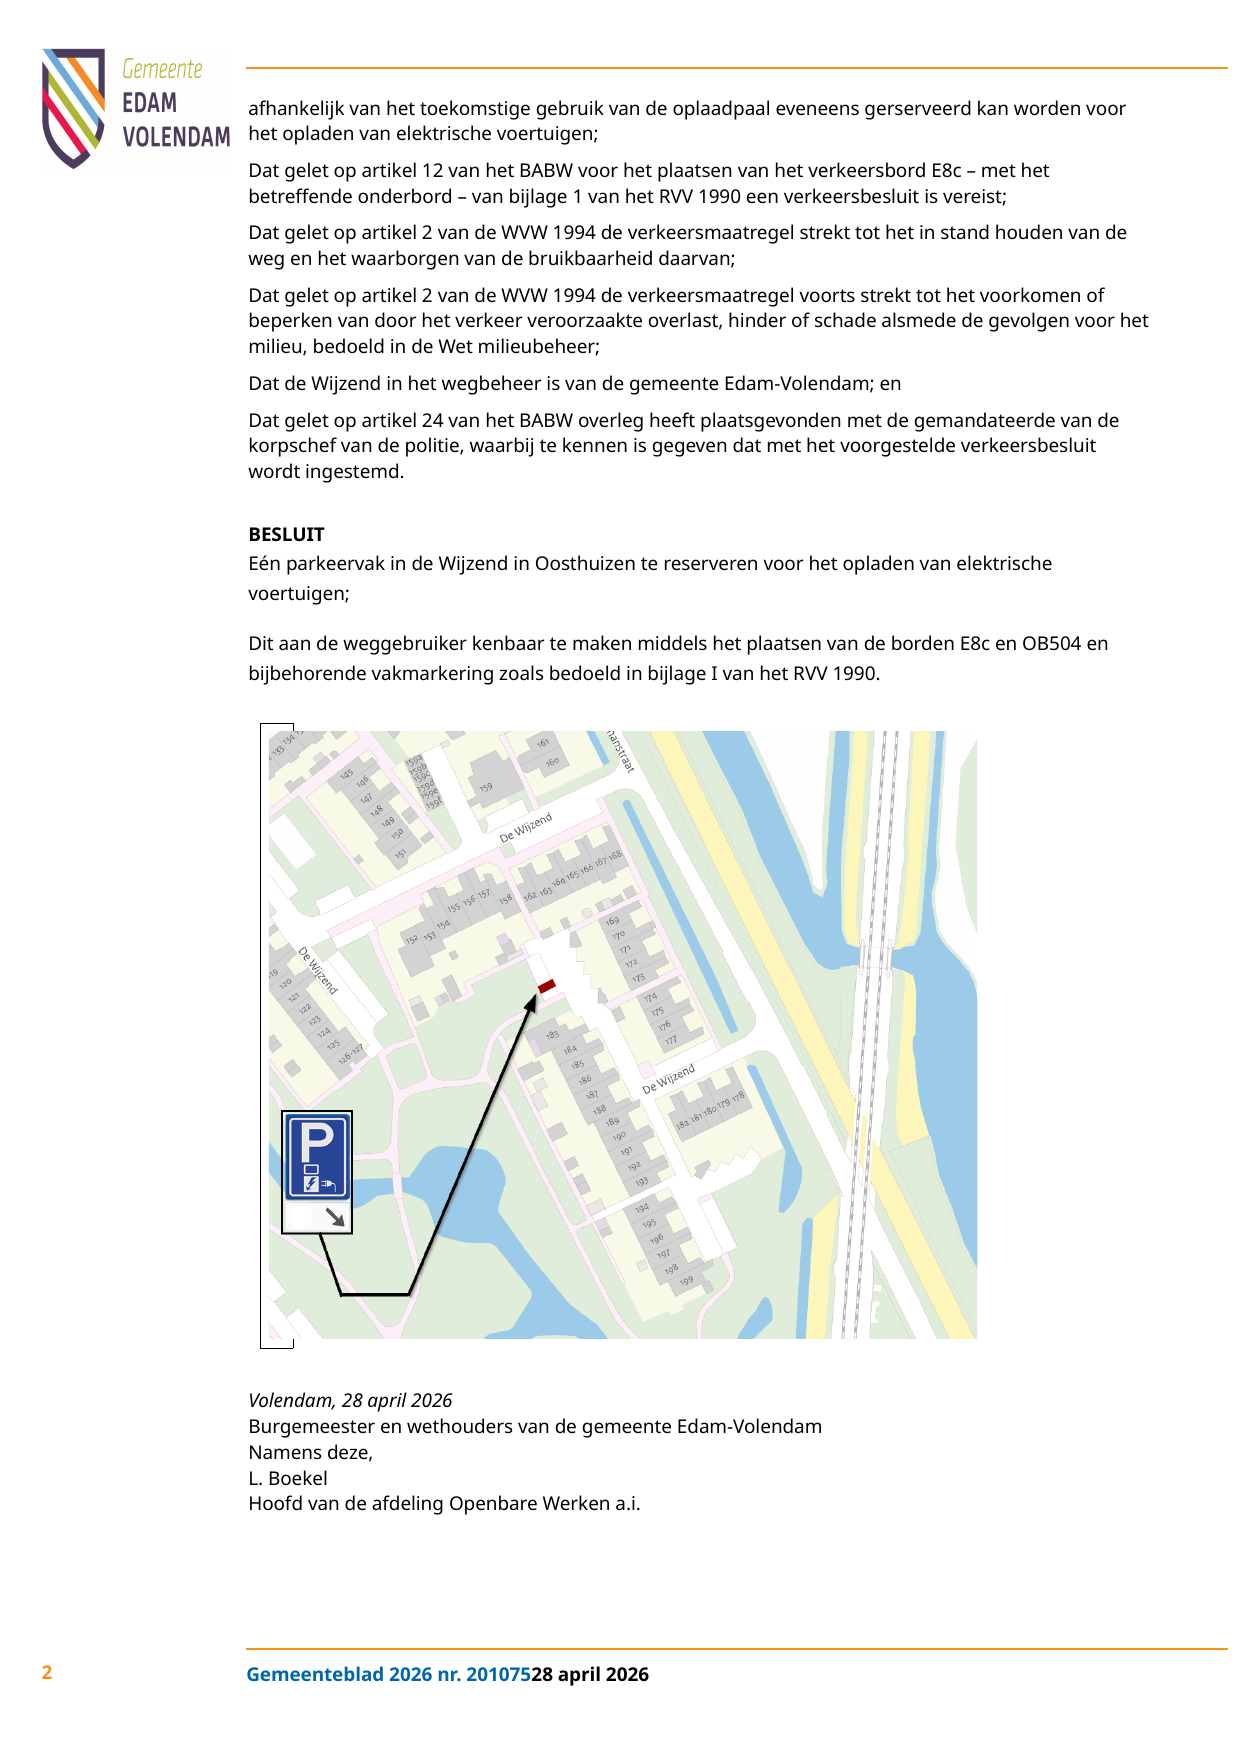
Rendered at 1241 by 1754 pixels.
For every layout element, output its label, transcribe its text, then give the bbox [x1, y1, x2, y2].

text Dat gelet op artikel 24 van het BABW overleg heeft plaatsgevonden met de gemandateerde van de korpschef van de politie, waarbij te kennen is gegeven dat met het voorgestelde verkeersbesluit wordt ingestemd. [248, 407, 1152, 484]
picture [268, 731, 978, 1339]
text Volendam, 28 april 2026 [248, 1388, 1152, 1413]
picture [41, 47, 231, 172]
text BESLUIT [248, 521, 1152, 547]
text Namens deze, [248, 1439, 1152, 1465]
text afhankelijk van het toekomstige gebruik van de oplaadpaal eveneens gerserveerd kan worden voor het opladen van elektrische voertuigen; [248, 95, 1152, 146]
text Hoofd van de afdeling Openbare Werken a.i. [248, 1491, 1152, 1516]
text Eén parkeervak in de Wijzend in Oosthuizen te reserveren voor het opladen van elektrische voertuigen; [248, 551, 1152, 606]
text Dat de Wijzend in het wegbeheer is van de gemeente Edam-Volendam; en [248, 370, 1152, 396]
text Dat gelet op artikel 12 van het BABW voor het plaatsen van het verkeersbord E8c – met het betreffende onderbord – van bijlage 1 van het RVV 1990 een verkeersbesluit is vereist; [248, 157, 1152, 209]
text Dat gelet op artikel 2 van de WVW 1994 de verkeersmaatregel strekt tot het in stand houden van de weg en het waarborgen van de bruikbaarheid daarvan; [248, 219, 1152, 271]
text L. Boekel [248, 1465, 1152, 1491]
text Dit aan de weggebruiker kenbaar te maken middels het plaatsen van de borden E8c en OB504 en bijbehorende vakmarkering zoals bedoeld in bijlage I van het RVV 1990. [248, 631, 1152, 686]
text Dat gelet op artikel 2 van de WVW 1994 de verkeersmaatregel voorts strekt tot het voorkomen of beperken van door het verkeer veroorzaakte overlast, hinder of schade alsmede de gevolgen voor het milieu, bedoeld in de Wet milieubeheer; [248, 282, 1152, 359]
text Burgemeester en wethouders van de gemeente Edam-Volendam [248, 1413, 1152, 1439]
